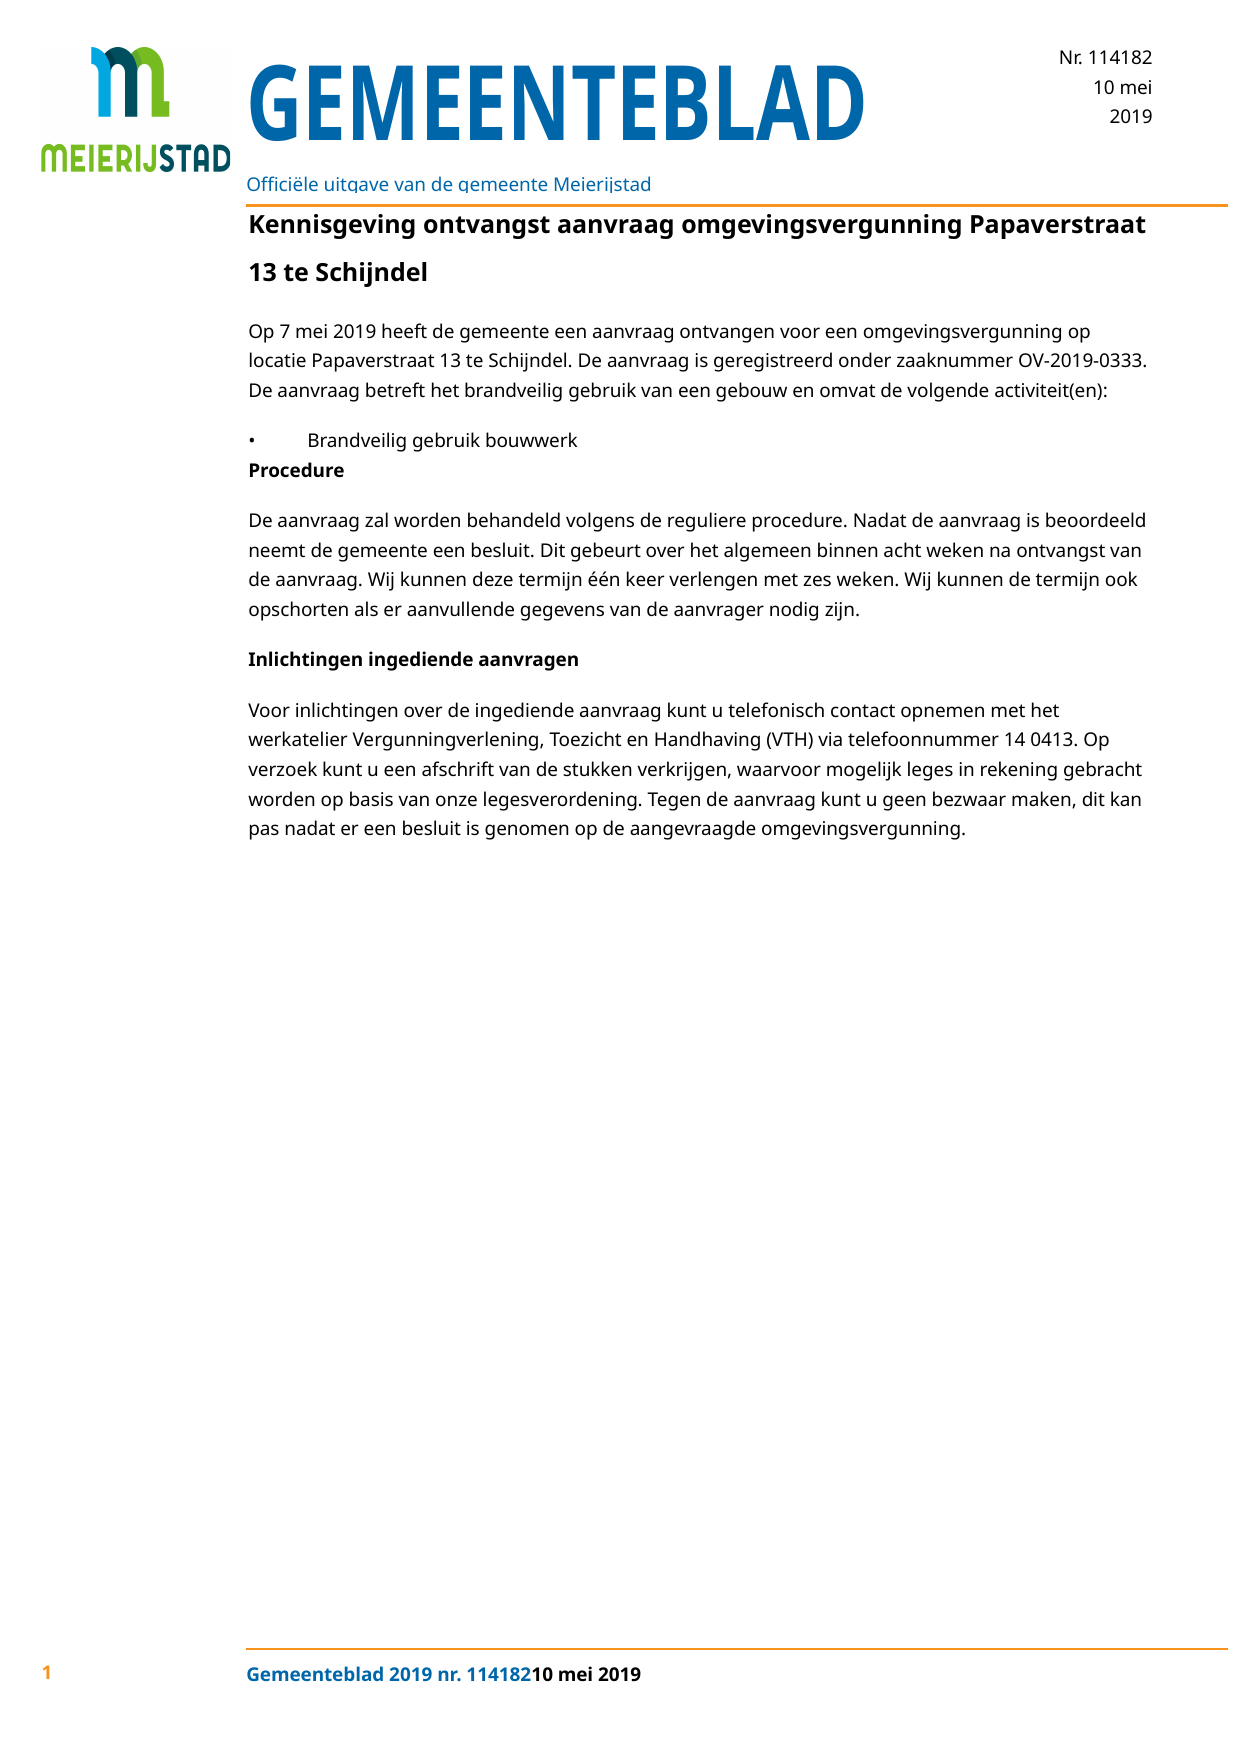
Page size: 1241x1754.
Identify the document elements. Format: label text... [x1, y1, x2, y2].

text Voor inlichtingen over de ingediende aanvraag kunt u telefonisch contact opnemen met het werkatelier Vergunningverlening, Toezicht en Handhaving (VTH) via telefoonnummer 14 0413. Op verzoek kunt u een afschrift van de stukken verkrijgen, waarvoor mogelijk leges in rekening gebracht worden op basis van onze legesverordening. Tegen de aanvraag kunt u geen bezwaar maken, dit kan pas nadat er een besluit is genomen op de aangevraagde omgevingsvergunning. [248, 697, 1152, 841]
picture [41, 47, 231, 172]
text Inlichtingen ingediende aanvragen [248, 647, 1152, 672]
text Procedure [248, 457, 1152, 483]
text De aanvraag zal worden behandeld volgens de reguliere procedure. Nadat de aanvraag is beoordeeld neemt de gemeente een besluit. Dit gebeurt over het algemeen binnen acht weken na ontvangst van de aanvraag. Wij kunnen deze termijn één keer verlengen met zes weken. Wij kunnen de termijn ook opschorten als er aanvullende gegevens van de aanvrager nodig zijn. [248, 507, 1152, 622]
list Brandveilig gebruik bouwwerk [248, 427, 1152, 453]
text Kennisgeving ontvangst aanvraag omgevingsvergunning Papaverstraat 13 te Schijndel [248, 207, 1152, 288]
text Op 7 mei 2019 heeft de gemeente een aanvraag ontvangen voor een omgevingsvergunning op locatie Papaverstraat 13 te Schijndel. De aanvraag is geregistreerd onder zaaknummer OV-2019-0333. De aanvraag betreft het brandveilig gebruik van een gebouw en omvat de volgende activiteit(en): [248, 318, 1152, 403]
